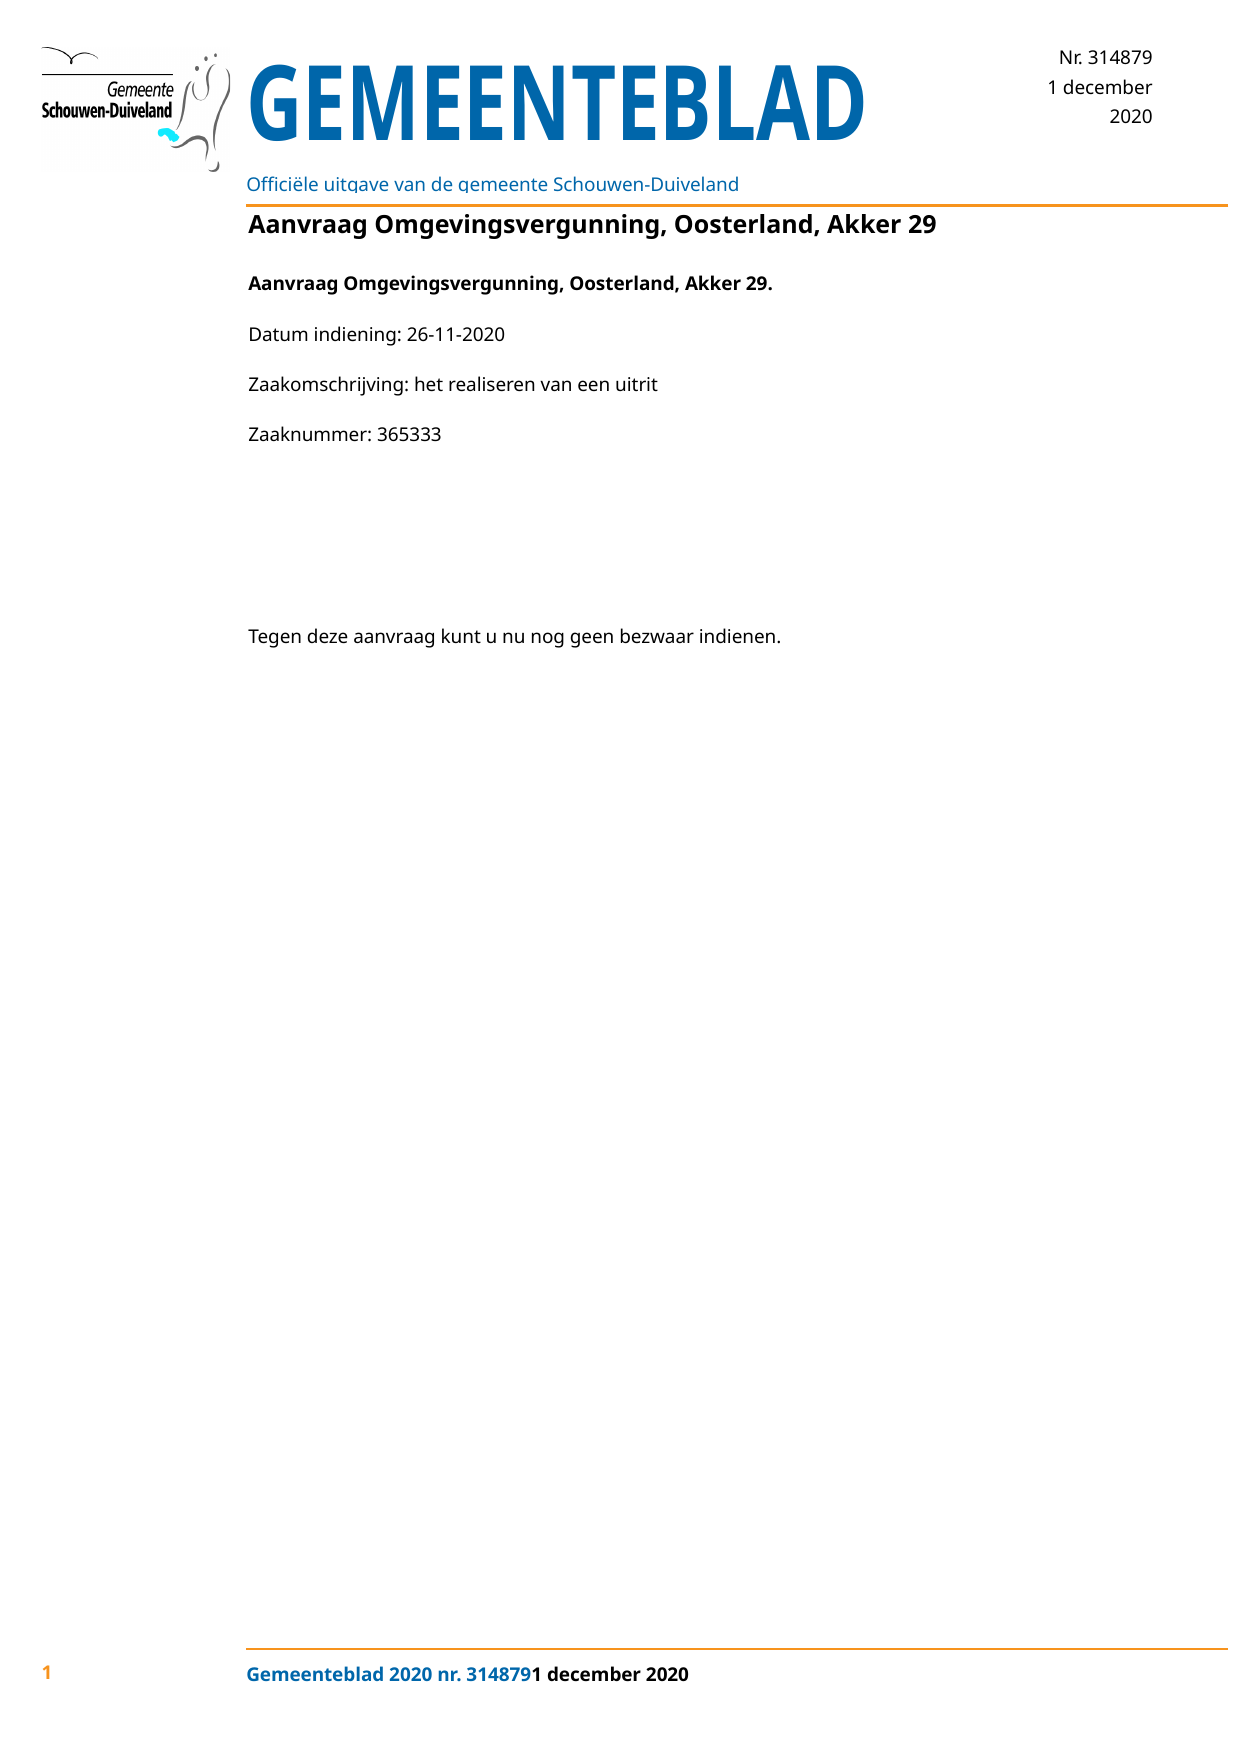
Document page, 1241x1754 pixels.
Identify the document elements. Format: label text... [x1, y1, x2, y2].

text Aanvraag Omgevingsvergunning, Oosterland, Akker 29 [248, 207, 1152, 241]
text Aanvraag Omgevingsvergunning, Oosterland, Akker 29. [248, 270, 1152, 296]
picture [41, 47, 231, 172]
text Zaaknummer: 365333 [248, 422, 1152, 447]
text Zaakomschrijving: het realiseren van een uitrit [248, 371, 1152, 397]
text Datum indiening: 26-11-2020 [248, 321, 1152, 346]
text Tegen deze aanvraag kunt u nu nog geen bezwaar indienen. [248, 623, 1152, 649]
